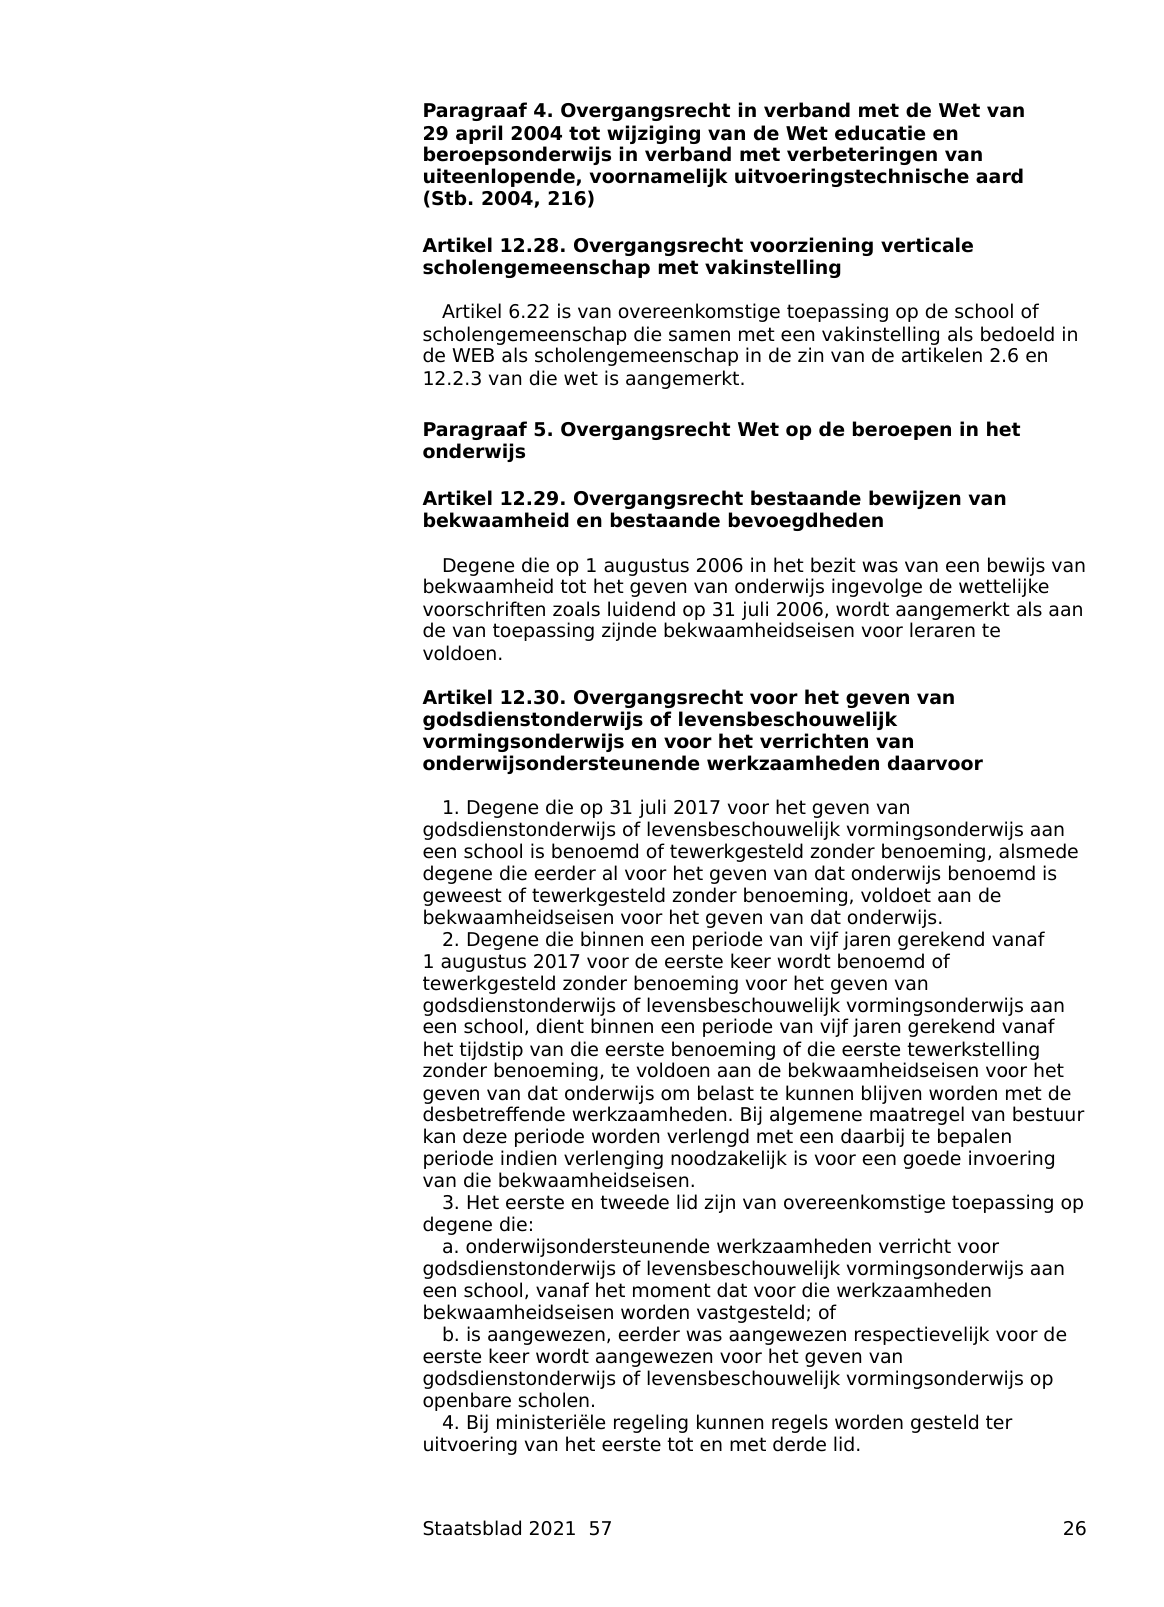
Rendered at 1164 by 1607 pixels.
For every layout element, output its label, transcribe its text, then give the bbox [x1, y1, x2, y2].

text 2. Degene die binnen een periode van vijf jaren gerekend vanaf 1 augustus 2017 voor de eerste keer wordt benoemd of tewerkgesteld zonder benoeming voor het geven van godsdienstonderwijs of levensbeschouwelijk vormingsonderwijs aan een school, dient binnen een periode van vijf jaren gerekend vanaf het tijdstip van die eerste benoeming of die eerste tewerkstelling zonder benoeming, te voldoen aan de bekwaamheidseisen voor het geven van dat onderwijs om belast te kunnen blijven worden met de desbetreffende werkzaamheden. Bij algemene maatregel van bestuur kan deze periode worden verlengd met een daarbij te bepalen periode indien verlenging noodzakelijk is voor een goede invoering van die bekwaamheidseisen. [422, 928, 1087, 1192]
subtitle Paragraaf 4. Overgangsrecht in verband met de Wet van 29 april 2004 tot wijziging van de Wet educatie en beroepsonderwijs in verband met verbeteringen van uiteenlopende, voornamelijk uitvoeringstechnische aard (Stb. 2004, 216) [422, 100, 1087, 210]
text b. is aangewezen, eerder was aangewezen respectievelijk voor de eerste keer wordt aangewezen voor het geven van godsdienstonderwijs of levensbeschouwelijk vormingsonderwijs op openbare scholen. [422, 1324, 1087, 1412]
subtitle Paragraaf 5. Overgangsrecht Wet op de beroepen in het onderwijs [422, 419, 1087, 463]
text 4. Bij ministeriële regeling kunnen regels worden gesteld ter uitvoering van het eerste tot en met derde lid. [422, 1412, 1087, 1456]
text a. onderwijsondersteunende werkzaamheden verricht voor godsdienstonderwijs of levensbeschouwelijk vormingsonderwijs aan een school, vanaf het moment dat voor die werkzaamheden bekwaamheidseisen worden vastgesteld; of [422, 1236, 1087, 1324]
text 1. Degene die op 31 juli 2017 voor het geven van godsdienstonderwijs of levensbeschouwelijk vormingsonderwijs aan een school is benoemd of tewerkgesteld zonder benoeming, alsmede degene die eerder al voor het geven van dat onderwijs benoemd is geweest of tewerkgesteld zonder benoeming, voldoet aan de bekwaamheidseisen voor het geven van dat onderwijs. [422, 797, 1087, 928]
subtitle Artikel 12.30. Overgangsrecht voor het geven van godsdienstonderwijs of levensbeschouwelijk vormingsonderwijs en voor het verrichten van onderwijsondersteunende werkzaamheden daarvoor [422, 687, 1087, 774]
text Degene die op 1 augustus 2006 in het bezit was van een bewijs van bekwaamheid tot het geven van onderwijs ingevolge de wettelijke voorschriften zoals luidend op 31 juli 2006, wordt aangemerkt als aan de van toepassing zijnde bekwaamheidseisen voor leraren te voldoen. [422, 554, 1087, 664]
subtitle Artikel 12.28. Overgangsrecht voorziening verticale scholengemeenschap met vakinstelling [422, 235, 1087, 279]
subtitle Artikel 12.29. Overgangsrecht bestaande bewijzen van bekwaamheid en bestaande bevoegdheden [422, 488, 1087, 532]
text 3. Het eerste en tweede lid zijn van overeenkomstige toepassing op degene die: [422, 1192, 1087, 1236]
text Artikel 6.22 is van overeenkomstige toepassing op de school of scholengemeenschap die samen met een vakinstelling als bedoeld in de WEB als scholengemeenschap in de zin van de artikelen 2.6 en 12.2.3 van die wet is aangemerkt. [422, 301, 1087, 389]
